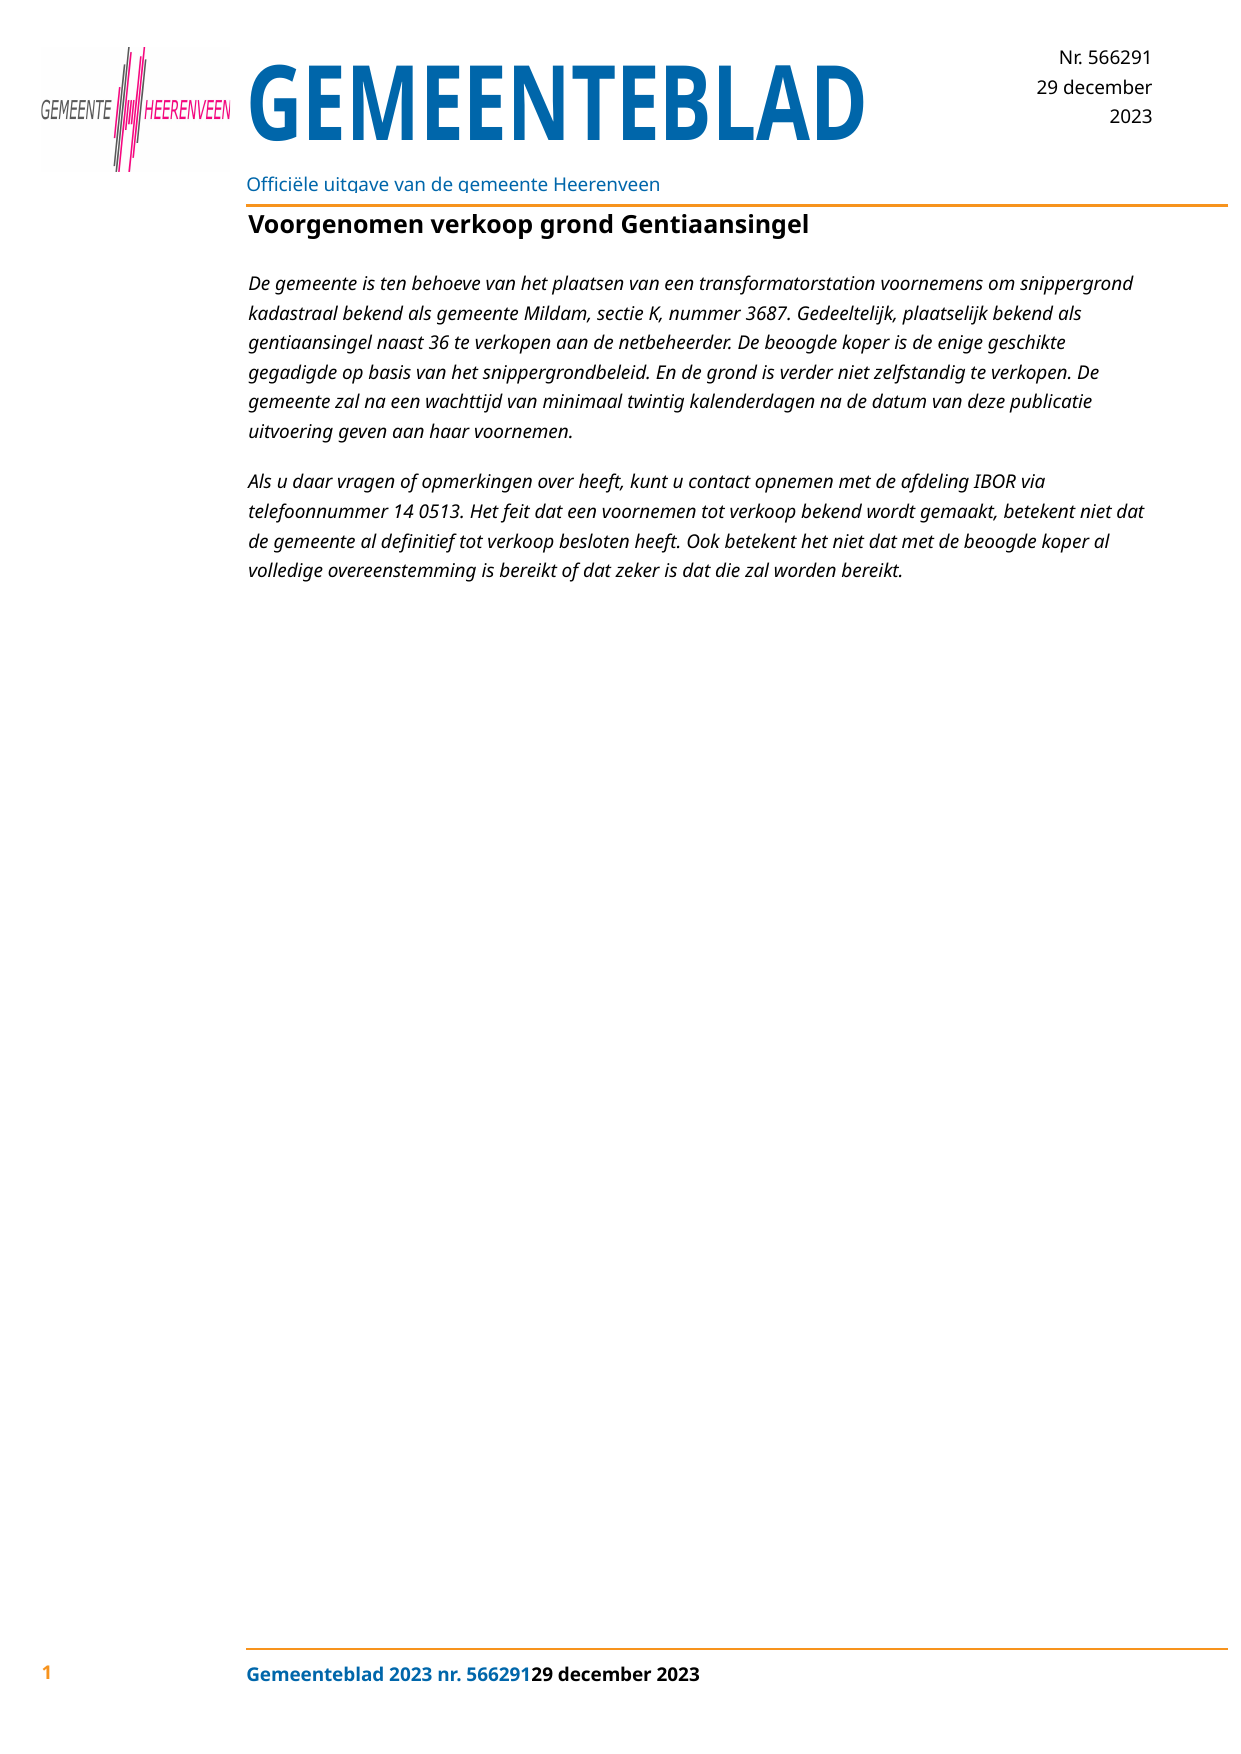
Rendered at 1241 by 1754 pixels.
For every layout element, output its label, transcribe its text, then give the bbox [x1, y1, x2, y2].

text De gemeente is ten behoeve van het plaatsen van een transformatorstation voornemens om snippergrond kadastraal bekend als gemeente Mildam, sectie K, nummer 3687. Gedeeltelijk, plaatselijk bekend als gentiaansingel naast 36 te verkopen aan de netbeheerder. De beoogde koper is de enige geschikte gegadigde op basis van het snippergrondbeleid. En de grond is verder niet zelfstandig te verkopen. De gemeente zal na een wachttijd van minimaal twintig kalenderdagen na de datum van deze publicatie uitvoering geven aan haar voornemen. [248, 270, 1152, 444]
text Als u daar vragen of opmerkingen over heeft, kunt u contact opnemen met de afdeling IBOR via telefoonnummer 14 0513. Het feit dat een voornemen tot verkoop bekend wordt gemaakt, betekent niet dat de gemeente al definitief tot verkoop besloten heeft. Ook betekent het niet dat met de beoogde koper al volledige overeenstemming is bereikt of dat zeker is dat die zal worden bereikt. [248, 469, 1152, 583]
picture [41, 47, 231, 172]
text Voorgenomen verkoop grond Gentiaansingel [248, 207, 1152, 241]
